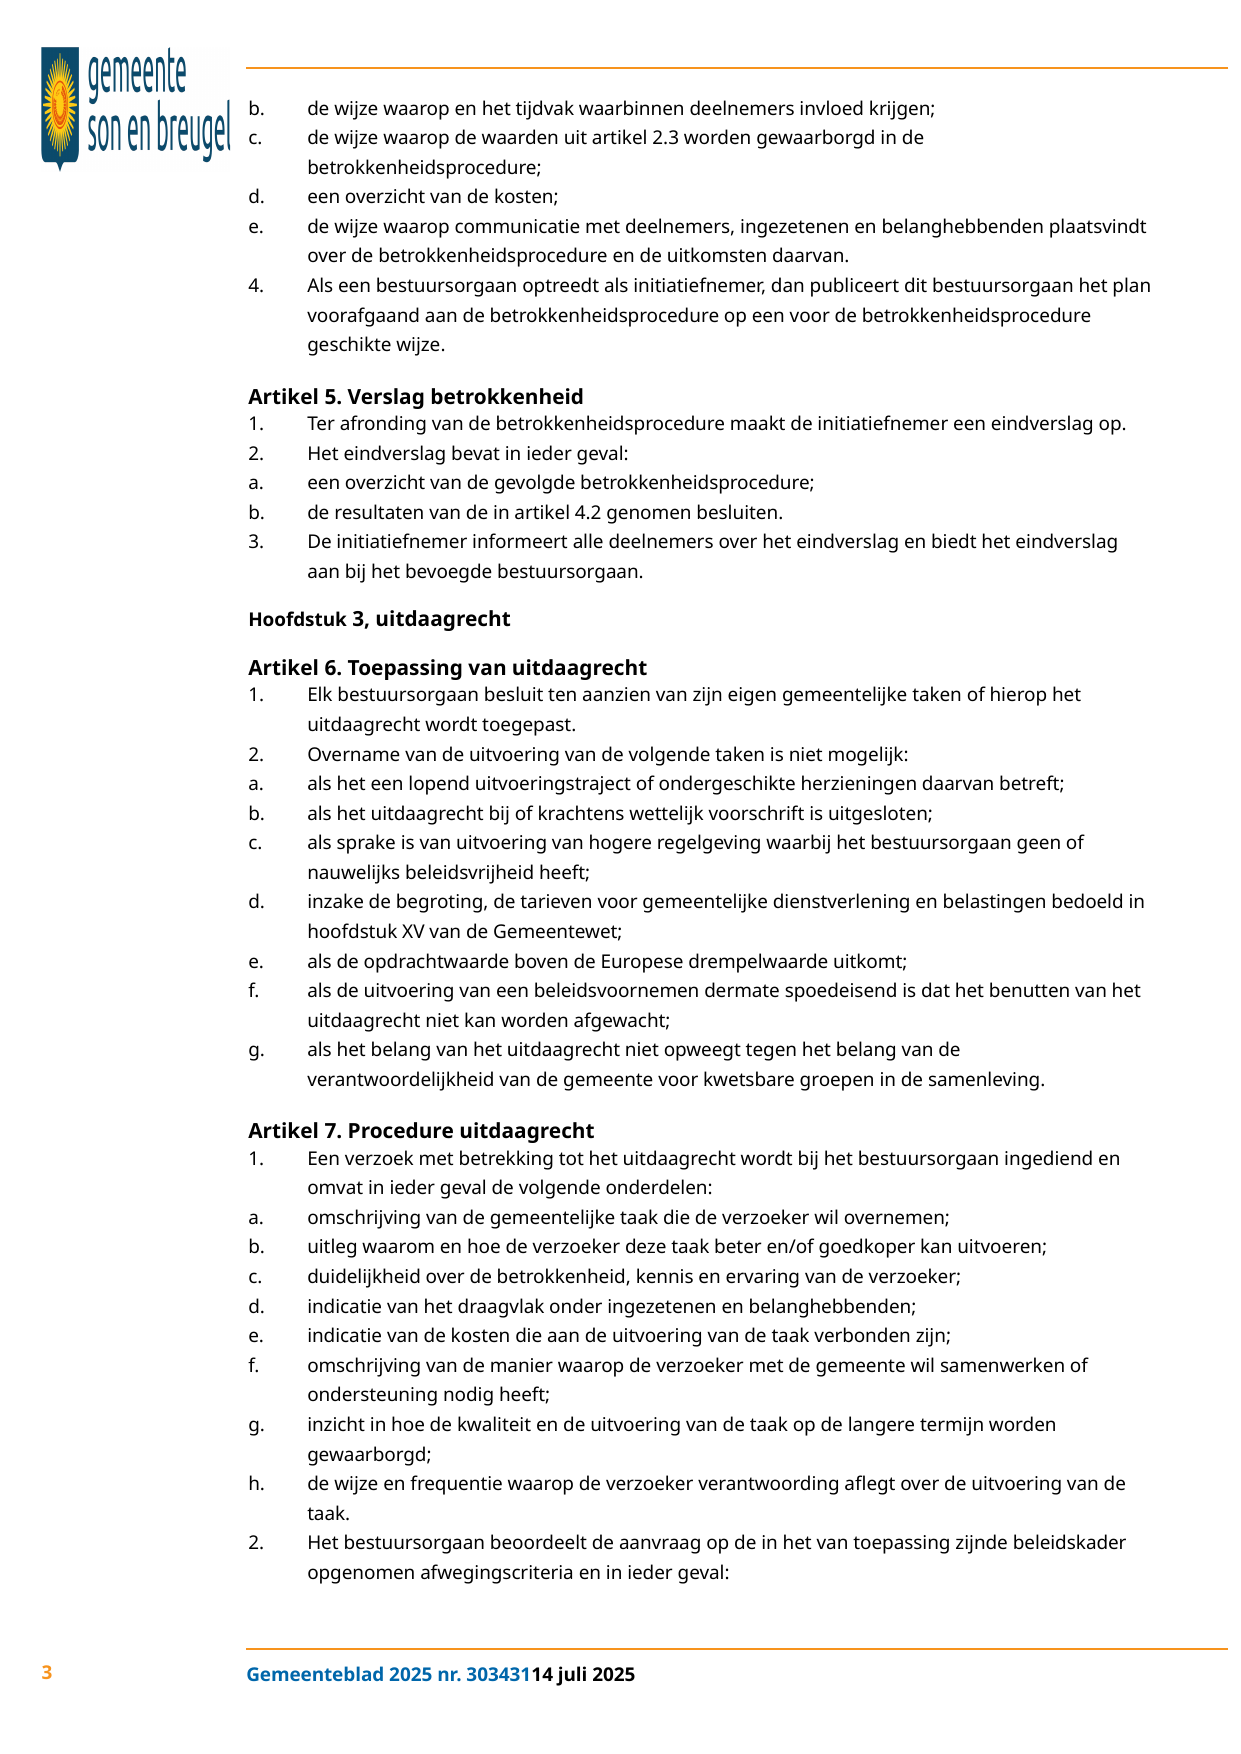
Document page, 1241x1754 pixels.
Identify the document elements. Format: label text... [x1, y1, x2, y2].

list Overname van de uitvoering van de volgende taken is niet mogelijk: [248, 741, 1152, 766]
list indicatie van de kosten die aan de uitvoering van de taak verbonden zijn; [248, 1322, 1152, 1348]
list als sprake is van uitvoering van hogere regelgeving waarbij het bestuursorgaan geen of nauwelijks beleidsvrijheid heeft; [248, 829, 1152, 885]
list uitleg waarom en hoe de verzoeker deze taak beter en/of goedkoper kan uitvoeren; [248, 1234, 1152, 1259]
list de wijze waarop en het tijdvak waarbinnen deelnemers invloed krijgen; [248, 95, 1152, 121]
list een overzicht van de kosten; [248, 183, 1152, 209]
list indicatie van het draagvlak onder ingezetenen en belanghebbenden; [248, 1293, 1152, 1319]
list een overzicht van de gevolgde betrokkenheidsprocedure; [248, 469, 1152, 495]
list Het bestuursorgaan beoordeelt de aanvraag op de in het van toepassing zijnde beleidskader opgenomen afwegingscriteria en in ieder geval: [248, 1529, 1152, 1585]
picture [41, 47, 231, 172]
list als de uitvoering van een beleidsvoornemen dermate spoedeisend is dat het benutten van het uitdaagrecht niet kan worden afgewacht; [248, 977, 1152, 1033]
list als het belang van het uitdaagrecht niet opweegt tegen het belang van de verantwoordelijkheid van de gemeente voor kwetsbare groepen in de samenleving. [248, 1037, 1152, 1092]
list inzake de begroting, de tarieven voor gemeentelijke dienstverlening en belastingen bedoeld in hoofdstuk XV van de Gemeentewet; [248, 889, 1152, 944]
list de resultaten van de in artikel 4.2 genomen besluiten. [248, 499, 1152, 525]
text Artikel 5. Verslag betrokkenheid [248, 382, 1152, 410]
list inzicht in hoe de kwaliteit en de uitvoering van de taak op de langere termijn worden gewaarborgd; [248, 1411, 1152, 1467]
list omschrijving van de manier waarop de verzoeker met de gemeente wil samenwerken of ondersteuning nodig heeft; [248, 1352, 1152, 1407]
list de wijze en frequentie waarop de verzoeker verantwoording aflegt over de uitvoering van de taak. [248, 1470, 1152, 1526]
text Artikel 7. Procedure uitdaagrecht [248, 1117, 1152, 1145]
list De initiatiefnemer informeert alle deelnemers over het eindverslag en biedt het eindverslag aan bij het bevoegde bestuursorgaan. [248, 529, 1152, 584]
list Elk bestuursorgaan besluit ten aanzien van zijn eigen gemeentelijke taken of hierop het uitdaagrecht wordt toegepast. [248, 682, 1152, 737]
list als het een lopend uitvoeringstraject of ondergeschikte herzieningen daarvan betreft; [248, 770, 1152, 796]
list Als een bestuursorgaan optreedt als initiatiefnemer, dan publiceert dit bestuursorgaan het plan voorafgaand aan de betrokkenheidsprocedure op een voor de betrokkenheidsprocedure geschikte wijze. [248, 272, 1152, 357]
text Hoofdstuk 3, uitdaagrecht [248, 604, 1152, 632]
list Het eindverslag bevat in ieder geval: [248, 440, 1152, 466]
list Ter afronding van de betrokkenheidsprocedure maakt de initiatiefnemer een eindverslag op. [248, 410, 1152, 436]
list omschrijving van de gemeentelijke taak die de verzoeker wil overnemen; [248, 1204, 1152, 1230]
list de wijze waarop communicatie met deelnemers, ingezetenen en belanghebbenden plaatsvindt over de betrokkenheidsprocedure en de uitkomsten daarvan. [248, 213, 1152, 268]
list Een verzoek met betrekking tot het uitdaagrecht wordt bij het bestuursorgaan ingediend en omvat in ieder geval de volgende onderdelen: [248, 1145, 1152, 1200]
list als het uitdaagrecht bij of krachtens wettelijk voorschrift is uitgesloten; [248, 800, 1152, 826]
list als de opdrachtwaarde boven de Europese drempelwaarde uitkomt; [248, 948, 1152, 973]
text Artikel 6. Toepassing van uitdaagrecht [248, 653, 1152, 682]
list duidelijkheid over de betrokkenheid, kennis en ervaring van de verzoeker; [248, 1263, 1152, 1289]
list de wijze waarop de waarden uit artikel 2.3 worden gewaarborgd in de betrokkenheidsprocedure; [248, 124, 1152, 180]
